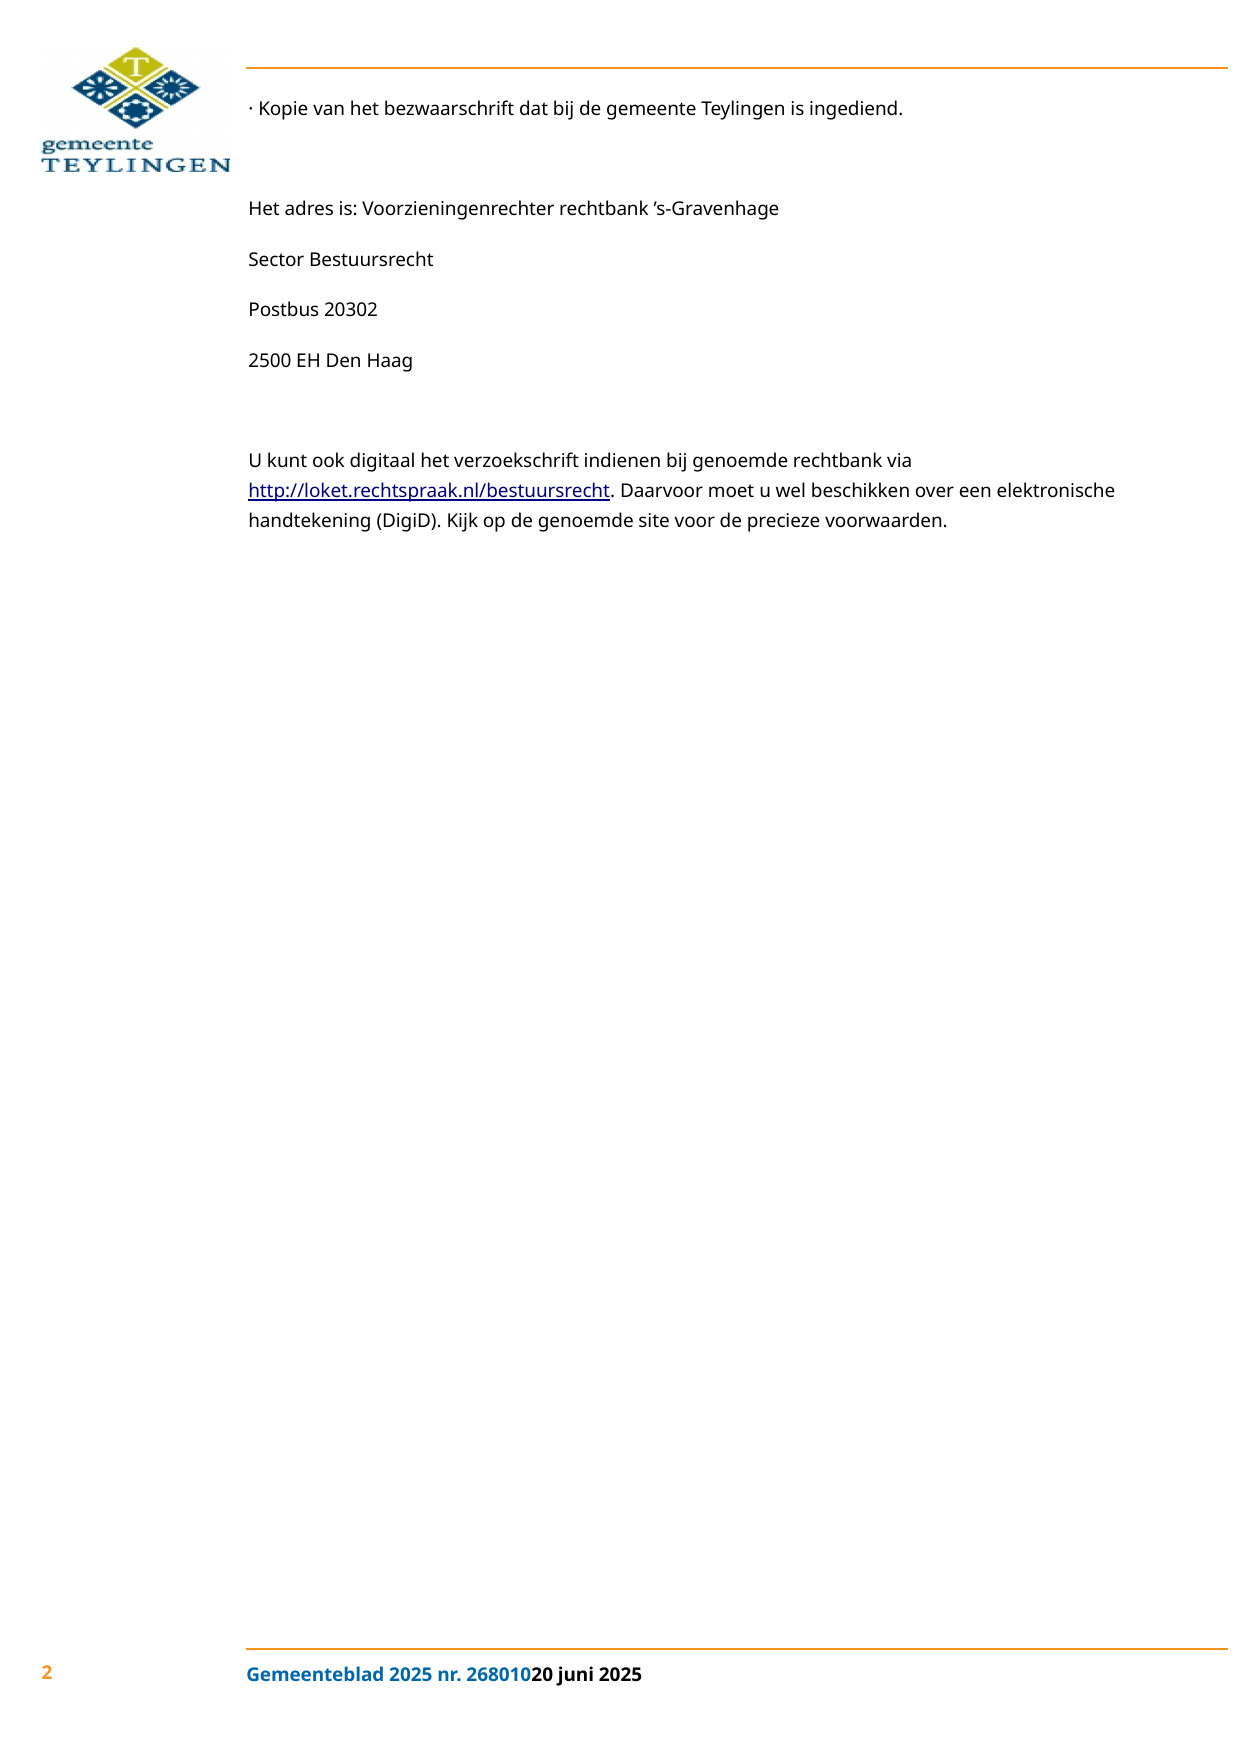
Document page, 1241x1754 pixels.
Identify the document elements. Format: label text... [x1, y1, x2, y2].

picture [41, 47, 231, 172]
text U kunt ook digitaal het verzoekschrift indienen bij genoemde rechtbank via http://loket.rechtspraak.nl/bestuursrecht. Daarvoor moet u wel beschikken over een elektronische handtekening (DigiD). Kijk op de genoemde site voor de precieze voorwaarden. [248, 448, 1152, 533]
text Het adres is: Voorzieningenrechter rechtbank ’s-Gravenhage [248, 196, 1152, 221]
text Postbus 20302 [248, 296, 1152, 322]
text · Kopie van het bezwaarschrift dat bij de gemeente Teylingen is ingediend. [248, 95, 1152, 121]
text 2500 EH Den Haag [248, 347, 1152, 373]
text Sector Bestuursrecht [248, 246, 1152, 272]
